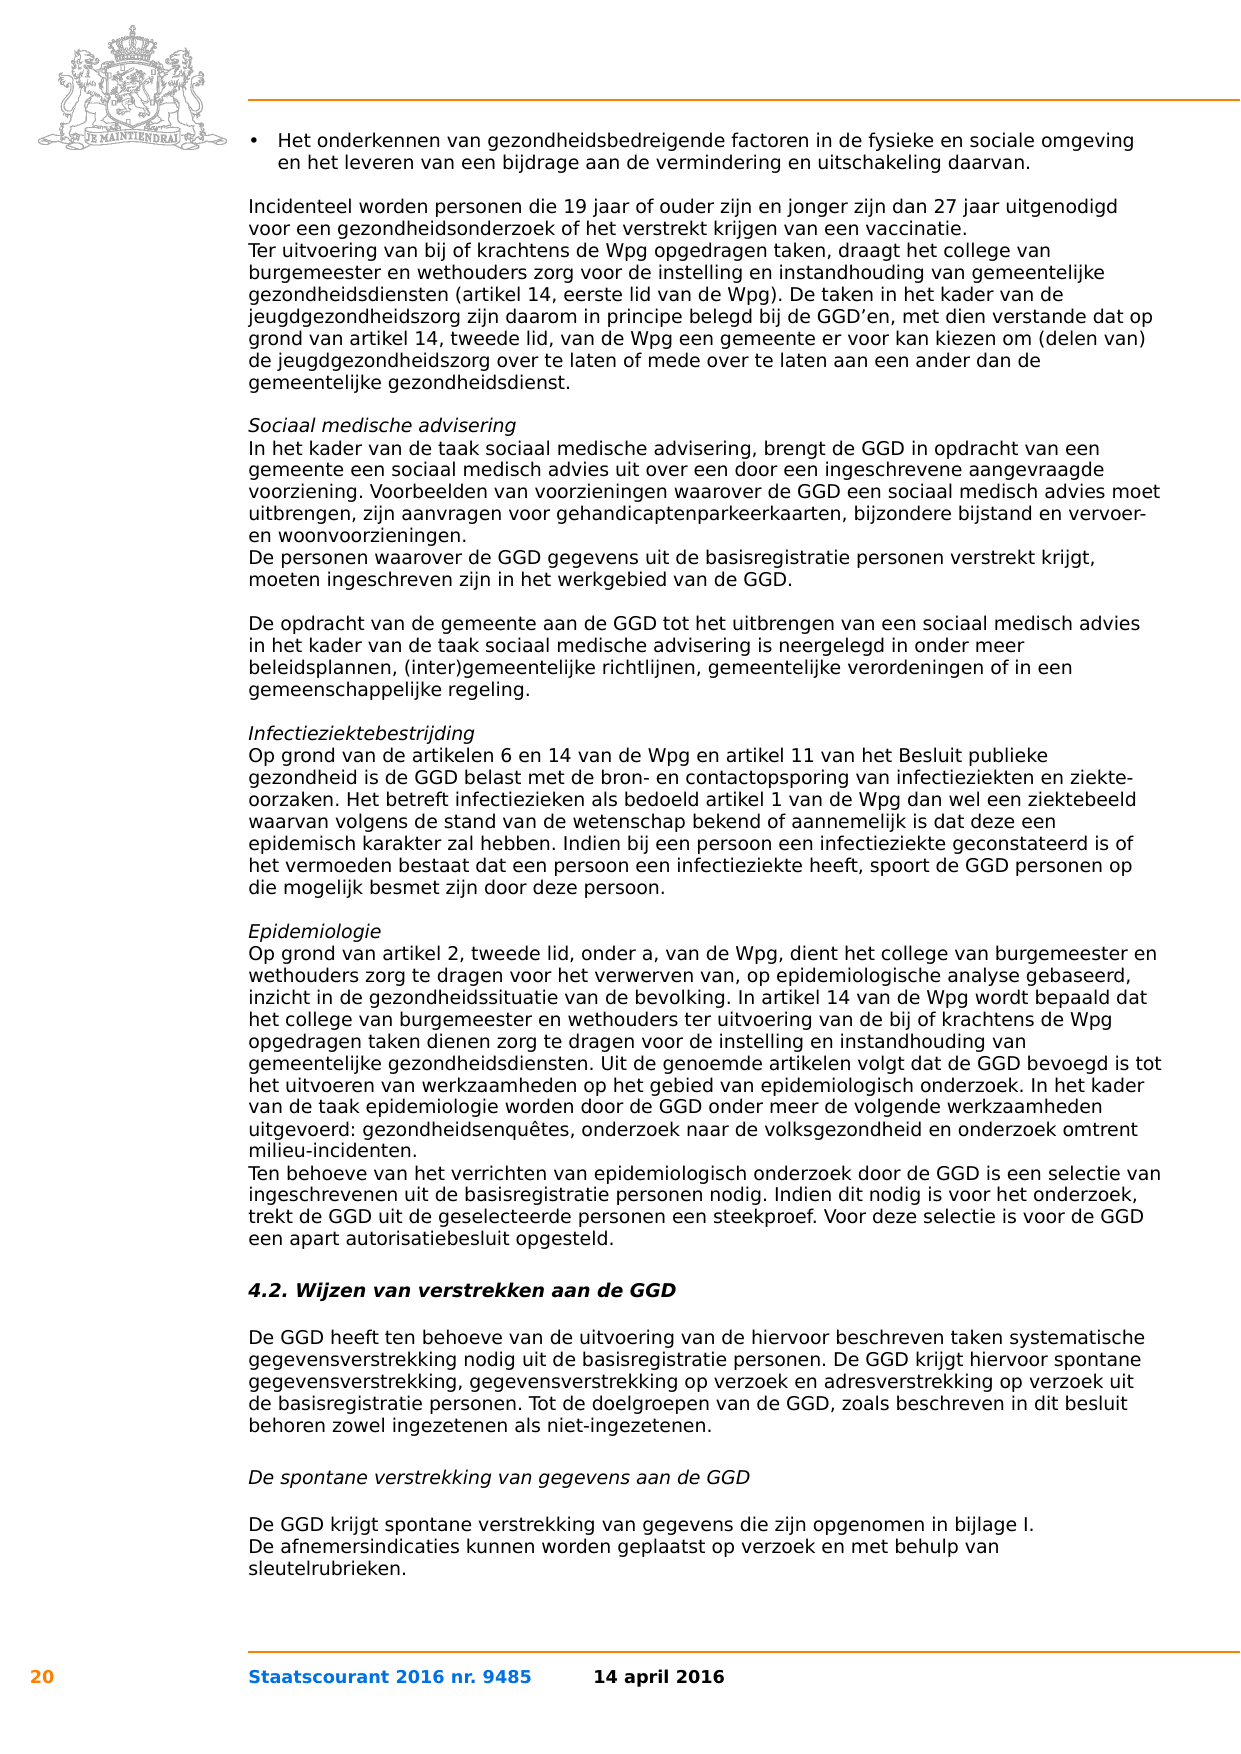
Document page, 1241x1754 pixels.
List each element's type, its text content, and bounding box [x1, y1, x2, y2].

subtitle 4.2. Wijzen van verstrekken aan de GGD [248, 1280, 1163, 1302]
text Epidemiologie [248, 921, 1163, 943]
text Incidenteel worden personen die 19 jaar of ouder zijn en jonger zijn dan 27 jaar uitgenodigd voor een gezondheidsonderzoek of het verstrekt krijgen van een vaccinatie. [248, 196, 1163, 240]
text Sociaal medische advisering [248, 415, 1163, 437]
text De afnemersindicaties kunnen worden geplaatst op verzoek en met behulp van sleutelrubrieken. [248, 1536, 1163, 1580]
text Ten behoeve van het verrichten van epidemiologisch onderzoek door de GGD is een selectie van ingeschrevenen uit de basisregistratie personen nodig. Indien dit nodig is voor het onderzoek, trekt de GGD uit de geselecteerde personen een steekproef. Voor deze selectie is voor de GGD een apart autorisatiebesluit opgesteld. [248, 1162, 1163, 1250]
subtitle De spontane verstrekking van gegevens aan de GGD [248, 1467, 1163, 1489]
text De opdracht van de gemeente aan de GGD tot het uitbrengen van een sociaal medisch advies in het kader van de taak sociaal medische advisering is neergelegd in onder meer beleidsplannen, (inter)gemeentelijke richtlijnen, gemeentelijke verordeningen of in een gemeenschappelijke regeling. [248, 613, 1163, 701]
text Infectieziektebestrijding [248, 723, 1163, 745]
text De GGD heeft ten behoeve van de uitvoering van de hiervoor beschreven taken systematische gegevensverstrekking nodig uit de basisregistratie personen. De GGD krijgt hiervoor spontane gegevensverstrekking, gegevensverstrekking op verzoek en adresverstrekking op verzoek uit de basisregistratie personen. Tot de doelgroepen van de GGD, zoals beschreven in dit besluit behoren zowel ingezetenen als niet-ingezetenen. [248, 1327, 1163, 1437]
text In het kader van de taak sociaal medische advisering, brengt de GGD in opdracht van een gemeente een sociaal medisch advies uit over een door een ingeschrevene aangevraagde voorziening. Voorbeelden van voorzieningen waarover de GGD een sociaal medisch advies moet uitbrengen, zijn aanvragen voor gehandicaptenparkeerkaarten, bijzondere bijstand en vervoer- en woonvoorzieningen. [248, 437, 1163, 547]
text Op grond van artikel 2, tweede lid, onder a, van de Wpg, dient het college van burgemeester en wethouders zorg te dragen voor het verwerven van, op epidemiologische analyse gebaseerd, inzicht in de gezondheidssituatie van de bevolking. In artikel 14 van de Wpg wordt bepaald dat het college van burgemeester en wethouders ter uitvoering van de bij of krachtens de Wpg opgedragen taken dienen zorg te dragen voor de instelling en instandhouding van gemeentelijke gezondheidsdiensten. Uit de genoemde artikelen volgt dat de GGD bevoegd is tot het uitvoeren van werkzaamheden op het gebied van epidemiologisch onderzoek. In het kader van de taak epidemiologie worden door de GGD onder meer de volgende werkzaamheden uitgevoerd: gezondheidsenquêtes, onderzoek naar de volksgezondheid en onderzoek omtrent milieu-incidenten. [248, 943, 1163, 1162]
text Op grond van de artikelen 6 en 14 van de Wpg en artikel 11 van het Besluit publieke gezondheid is de GGD belast met de bron- en contactopsporing van infectieziekten en ziekte-oorzaken. Het betreft infectiezieken als bedoeld artikel 1 van de Wpg dan wel een ziektebeeld waarvan volgens de stand van de wetenschap bekend of aannemelijk is dat deze een epidemisch karakter zal hebben. Indien bij een persoon een infectieziekte geconstateerd is of het vermoeden bestaat dat een persoon een infectieziekte heeft, spoort de GGD personen op die mogelijk besmet zijn door deze persoon. [248, 745, 1163, 899]
text De GGD krijgt spontane verstrekking van gegevens die zijn opgenomen in bijlage I. [248, 1514, 1163, 1536]
picture [38, 25, 227, 150]
text De personen waarover de GGD gegevens uit de basisregistratie personen verstrekt krijgt, moeten ingeschreven zijn in het werkgebied van de GGD. [248, 547, 1163, 591]
text • Het onderkennen van gezondheidsbedreigende factoren in de fysieke en sociale omgeving en het leveren van een bijdrage aan de vermindering en uitschakeling daarvan. [248, 130, 1163, 174]
text Ter uitvoering van bij of krachtens de Wpg opgedragen taken, draagt het college van burgemeester en wethouders zorg voor de instelling en instandhouding van gemeentelijke gezondheidsdiensten (artikel 14, eerste lid van de Wpg). De taken in het kader van de jeugdgezondheidszorg zijn daarom in principe belegd bij de GGD’en, met dien verstande dat op grond van artikel 14, tweede lid, van de Wpg een gemeente er voor kan kiezen om (delen van) de jeugdgezondheidszorg over te laten of mede over te laten aan een ander dan de gemeentelijke gezondheidsdienst. [248, 240, 1163, 393]
